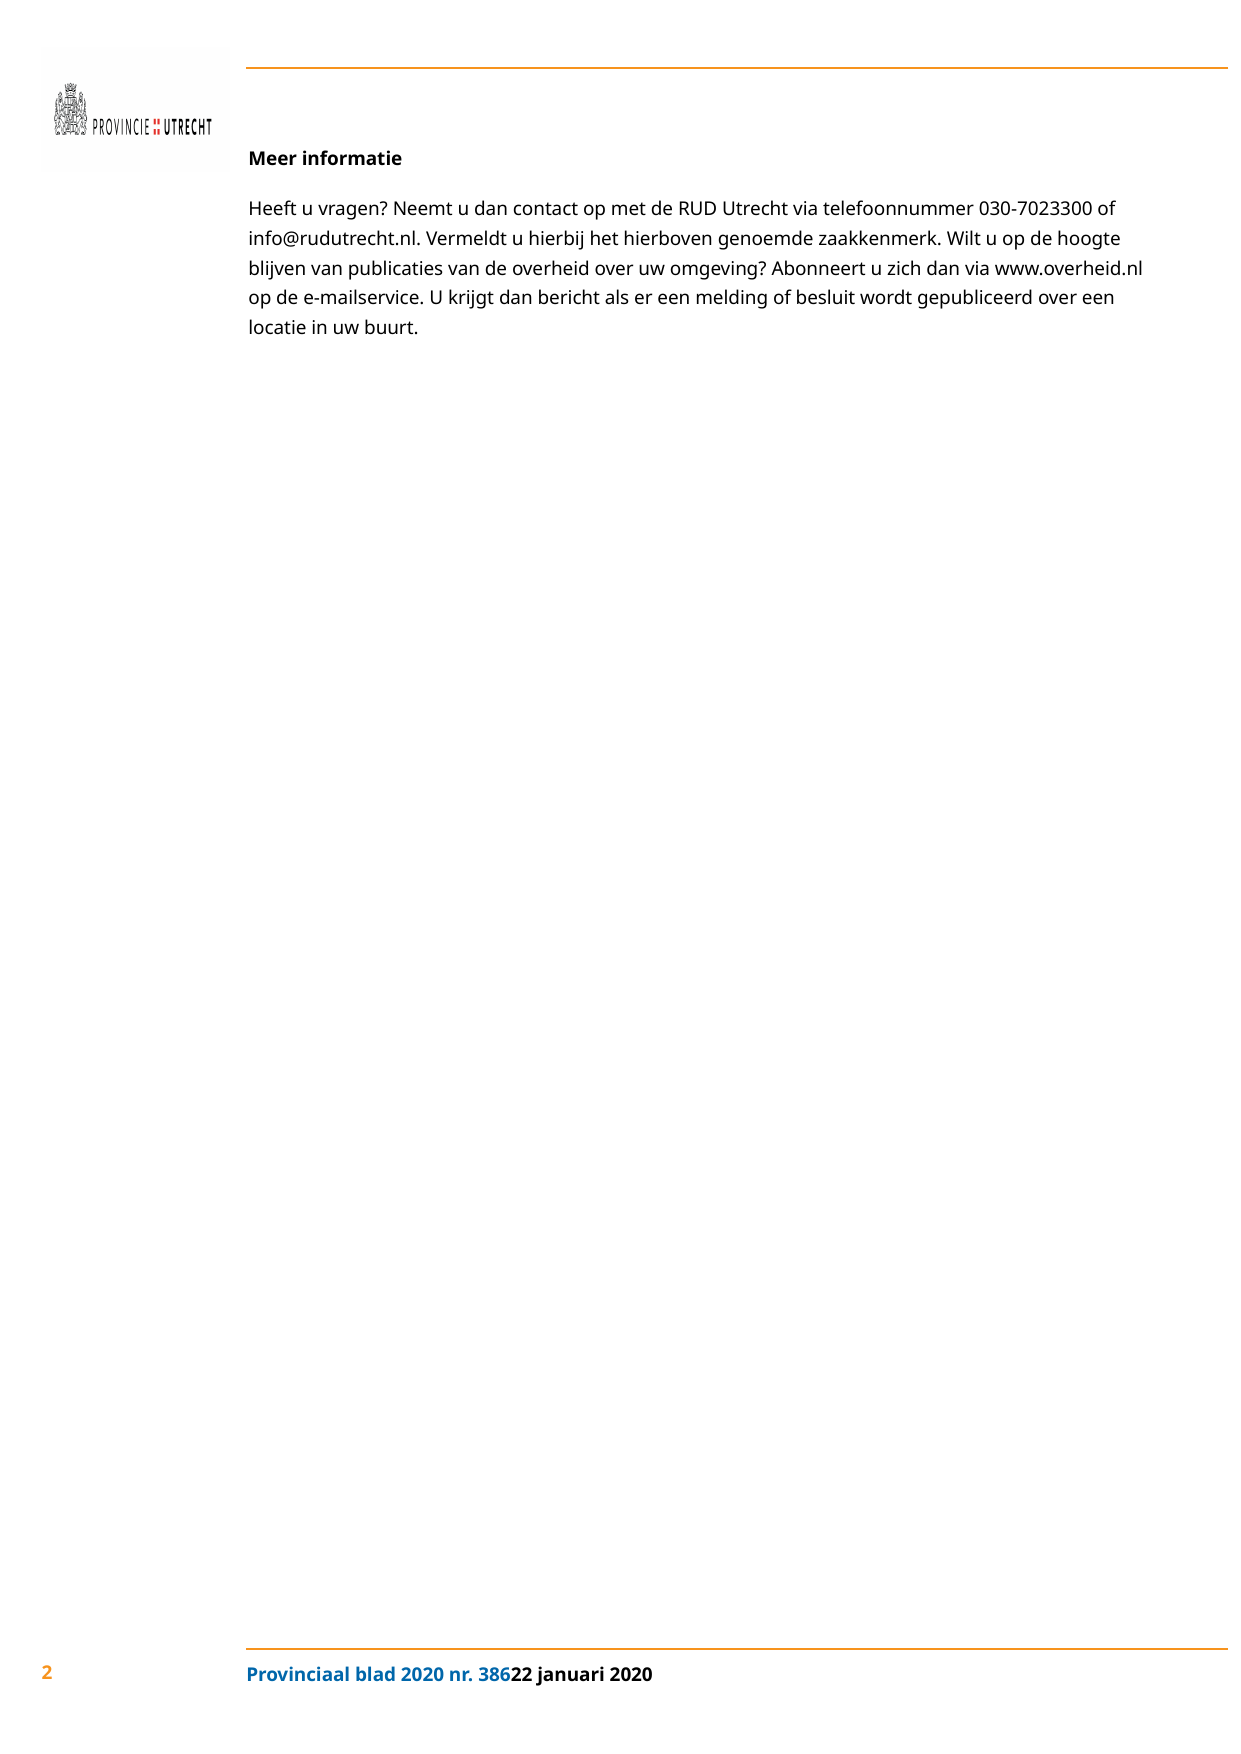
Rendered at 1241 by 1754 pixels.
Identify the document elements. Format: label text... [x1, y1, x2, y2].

text Heeft u vragen? Neemt u dan contact op met de RUD Utrecht via telefoonnummer 030-7023300 of info@rudutrecht.nl. Vermeldt u hierbij het hierboven genoemde zaakkenmerk. Wilt u op de hoogte blijven van publicaties van de overheid over uw omgeving? Abonneert u zich dan via www.overheid.nl op de e-mailservice. U krijgt dan bericht als er een melding of besluit wordt gepubliceerd over een locatie in uw buurt. [248, 196, 1152, 340]
text Meer informatie [248, 145, 1152, 171]
picture [41, 47, 231, 172]
